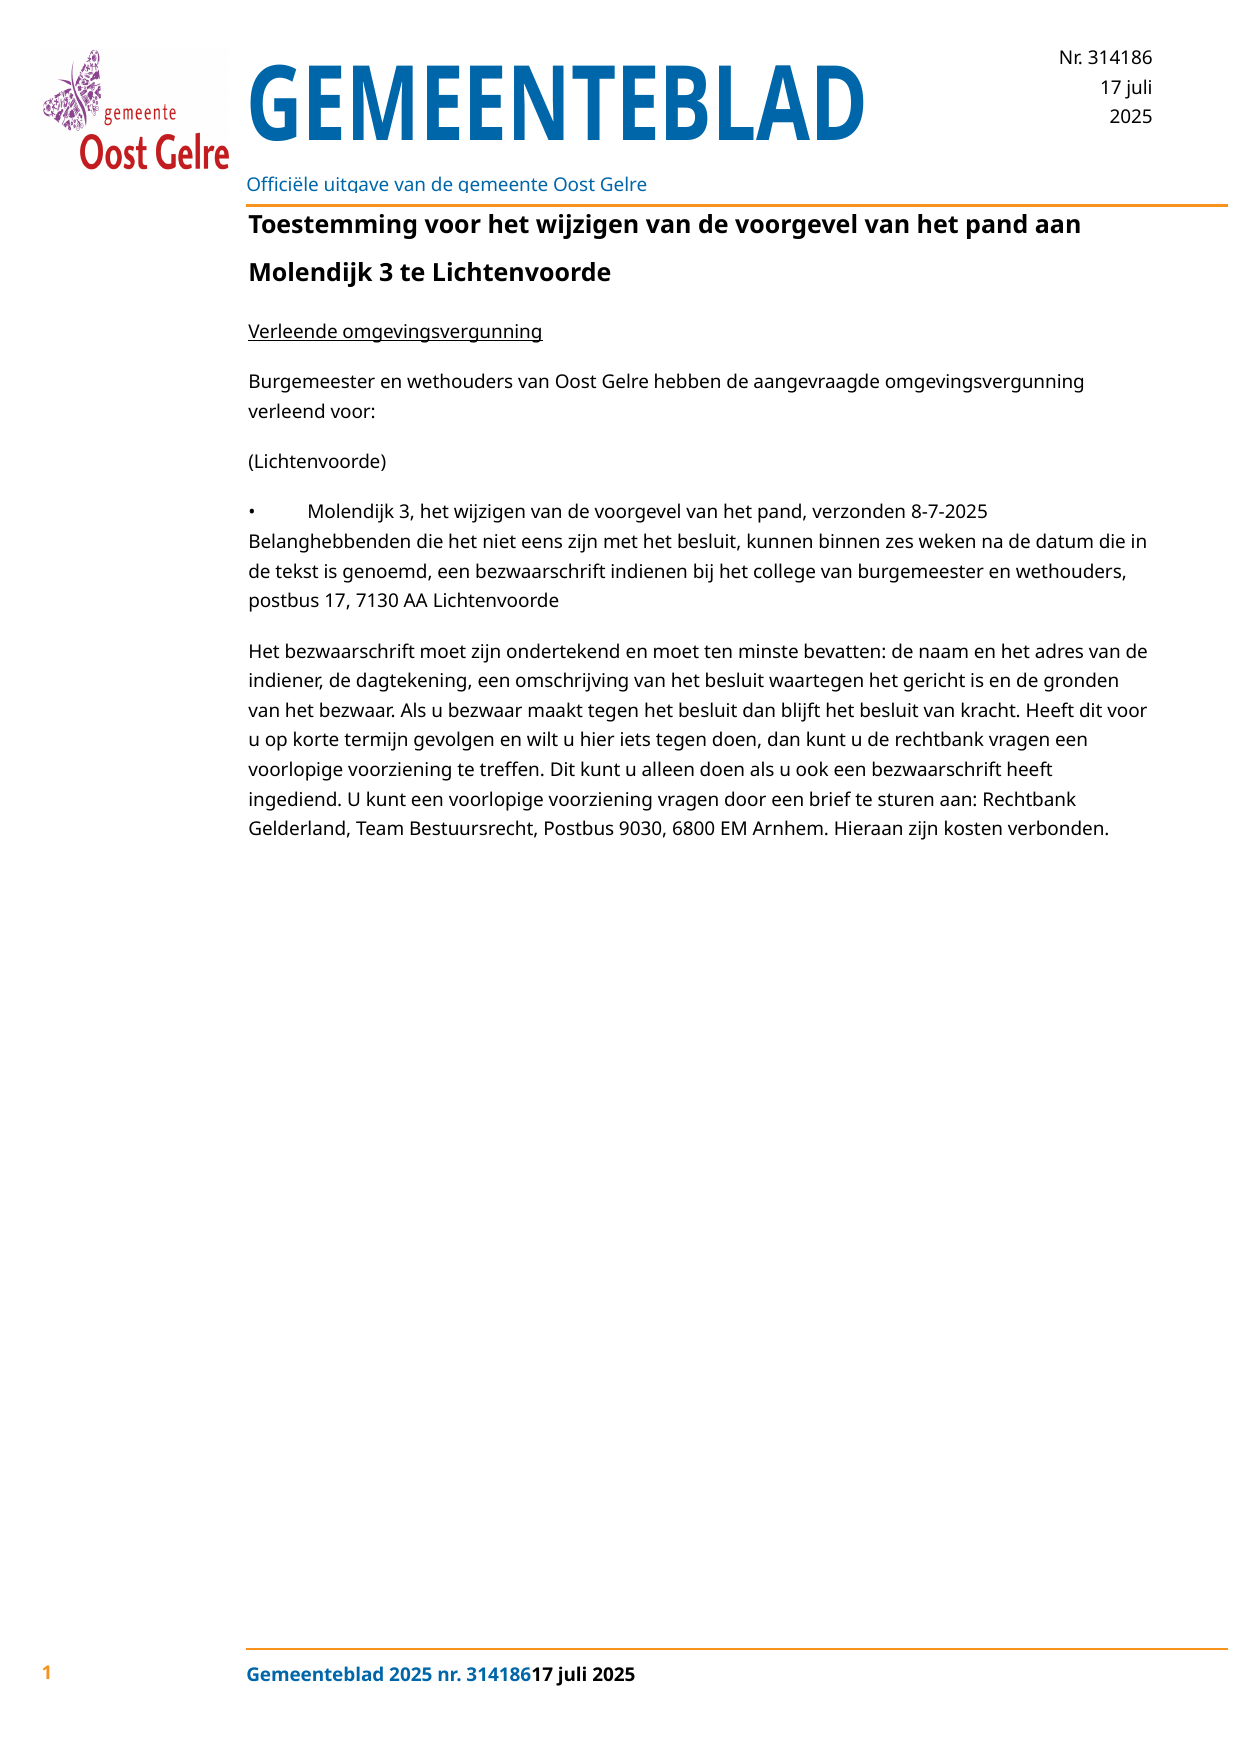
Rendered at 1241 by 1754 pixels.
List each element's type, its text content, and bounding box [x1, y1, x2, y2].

picture [41, 47, 231, 172]
text Burgemeester en wethouders van Oost Gelre hebben de aangevraagde omgevingsvergunning verleend voor: [248, 368, 1152, 424]
text (Lichtenvoorde) [248, 448, 1152, 474]
text Belanghebbenden die het niet eens zijn met het besluit, kunnen binnen zes weken na de datum die in de tekst is genoemd, een bezwaarschrift indienen bij het college van burgemeester en wethouders, postbus 17, 7130 AA Lichtenvoorde [248, 528, 1152, 613]
text Verleende omgevingsvergunning [248, 318, 1152, 344]
text Het bezwaarschrift moet zijn ondertekend en moet ten minste bevatten: de naam en het adres van de indiener, de dagtekening, een omschrijving van het besluit waartegen het gericht is en de gronden van het bezwaar. Als u bezwaar maakt tegen het besluit dan blijft het besluit van kracht. Heeft dit voor u op korte termijn gevolgen en wilt u hier iets tegen doen, dan kunt u de rechtbank vragen een voorlopige voorziening te treffen. Dit kunt u alleen doen als u ook een bezwaarschrift heeft ingediend. U kunt een voorlopige voorziening vragen door een brief te sturen aan: Rechtbank Gelderland, Team Bestuursrecht, Postbus 9030, 6800 EM Arnhem. Hieraan zijn kosten verbonden. [248, 638, 1152, 841]
text Toestemming voor het wijzigen van de voorgevel van het pand aan Molendijk 3 te Lichtenvoorde [248, 207, 1152, 288]
list Molendijk 3, het wijzigen van de voorgevel van het pand, verzonden 8-7-2025 [248, 499, 1152, 524]
